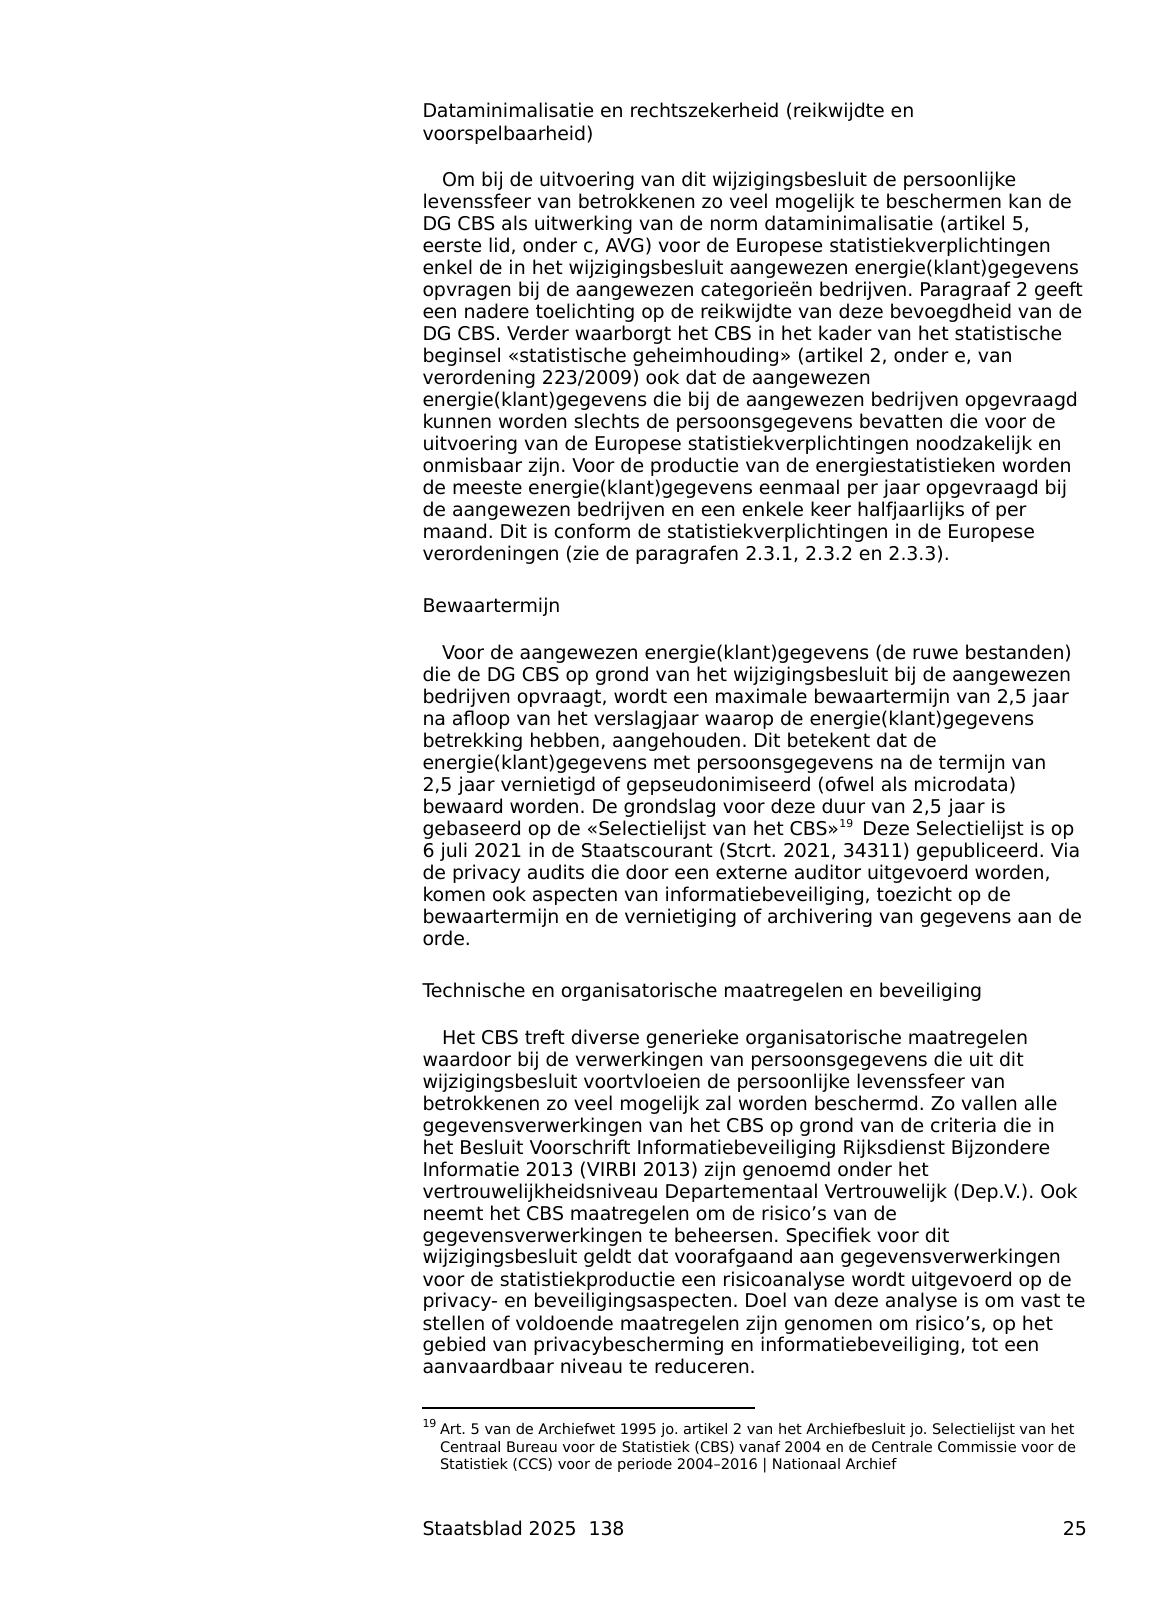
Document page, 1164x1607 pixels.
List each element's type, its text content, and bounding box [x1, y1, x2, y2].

text Voor de aangewezen energie(klant)gegevens (de ruwe bestanden) die de DG CBS op grond van het wijzigingsbesluit bij de aangewezen bedrijven opvraagt, wordt een maximale bewaartermijn van 2,5 jaar na afloop van het verslagjaar waarop de energie(klant)gegevens betrekking hebben, aangehouden. Dit betekent dat de energie(klant)gegevens met persoonsgegevens na de termijn van 2,5 jaar vernietigd of gepseudonimiseerd (ofwel als microdata) bewaard worden. De grondslag voor deze duur van 2,5 jaar is gebaseerd op de «Selectielijst van het CBS» Deze Selectielijst is op 6 juli 2021 in de Staatscourant (Stcrt. 2021, 34311) gepubliceerd. Via de privacy audits die door een externe auditor uitgevoerd worden, komen ook aspecten van informatiebeveiliging, toezicht op de bewaartermijn en de vernietiging of archivering van gegevens aan de orde. [422, 642, 1087, 950]
text Het CBS treft diverse generieke organisatorische maatregelen waardoor bij de verwerkingen van persoonsgegevens die uit dit wijzigingsbesluit voortvloeien de persoonlijke levenssfeer van betrokkenen zo veel mogelijk zal worden beschermd. Zo vallen alle gegevensverwerkingen van het CBS op grond van de criteria die in het Besluit Voorschrift Informatiebeveiliging Rijksdienst Bijzondere Informatie 2013 (VIRBI 2013) zijn genoemd onder het vertrouwelijkheidsniveau Departementaal Vertrouwelijk (Dep.V.). Ook neemt het CBS maatregelen om de risico’s van de gegevensverwerkingen te beheersen. Specifiek voor dit wijzigingsbesluit geldt dat voorafgaand aan gegevensverwerkingen voor de statistiekproductie een risicoanalyse wordt uitgevoerd op de privacy- en beveiligingsaspecten. Doel van deze analyse is om vast te stellen of voldoende maatregelen zijn genomen om risico’s, op het gebied van privacybescherming en informatiebeveiliging, tot een aanvaardbaar niveau te reduceren. [422, 1027, 1087, 1378]
text Art. 5 van de Archiefwet 1995 jo. artikel 2 van het Archiefbesluit jo. Selectielijst van het Centraal Bureau voor de Statistiek (CBS) vanaf 2004 en de Centrale Commissie voor de Statistiek (CCS) voor de periode 2004–2016 | Nationaal Archief [422, 1417, 1087, 1473]
subtitle Dataminimalisatie en rechtszekerheid (reikwijdte en voorspelbaarheid) [422, 100, 1087, 144]
subtitle Bewaartermijn [422, 595, 1087, 617]
text Om bij de uitvoering van dit wijzigingsbesluit de persoonlijke levenssfeer van betrokkenen zo veel mogelijk te beschermen kan de DG CBS als uitwerking van de norm dataminimalisatie (artikel 5, eerste lid, onder c, AVG) voor de Europese statistiekverplichtingen enkel de in het wijzigingsbesluit aangewezen energie(klant)gegevens opvragen bij de aangewezen categorieën bedrijven. Paragraaf 2 geeft een nadere toelichting op de reikwijdte van deze bevoegdheid van de DG CBS. Verder waarborgt het CBS in het kader van het statistische beginsel «statistische geheimhouding» (artikel 2, onder e, van verordening 223/2009) ook dat de aangewezen energie(klant)gegevens die bij de aangewezen bedrijven opgevraagd kunnen worden slechts de persoonsgegevens bevatten die voor de uitvoering van de Europese statistiekverplichtingen noodzakelijk en onmisbaar zijn. Voor de productie van de energiestatistieken worden de meeste energie(klant)gegevens eenmaal per jaar opgevraagd bij de aangewezen bedrijven en een enkele keer halfjaarlijks of per maand. Dit is conform de statistiekverplichtingen in de Europese verordeningen (zie de paragrafen 2.3.1, 2.3.2 en 2.3.3). [422, 169, 1087, 565]
subtitle Technische en organisatorische maatregelen en beveiliging [422, 980, 1087, 1002]
